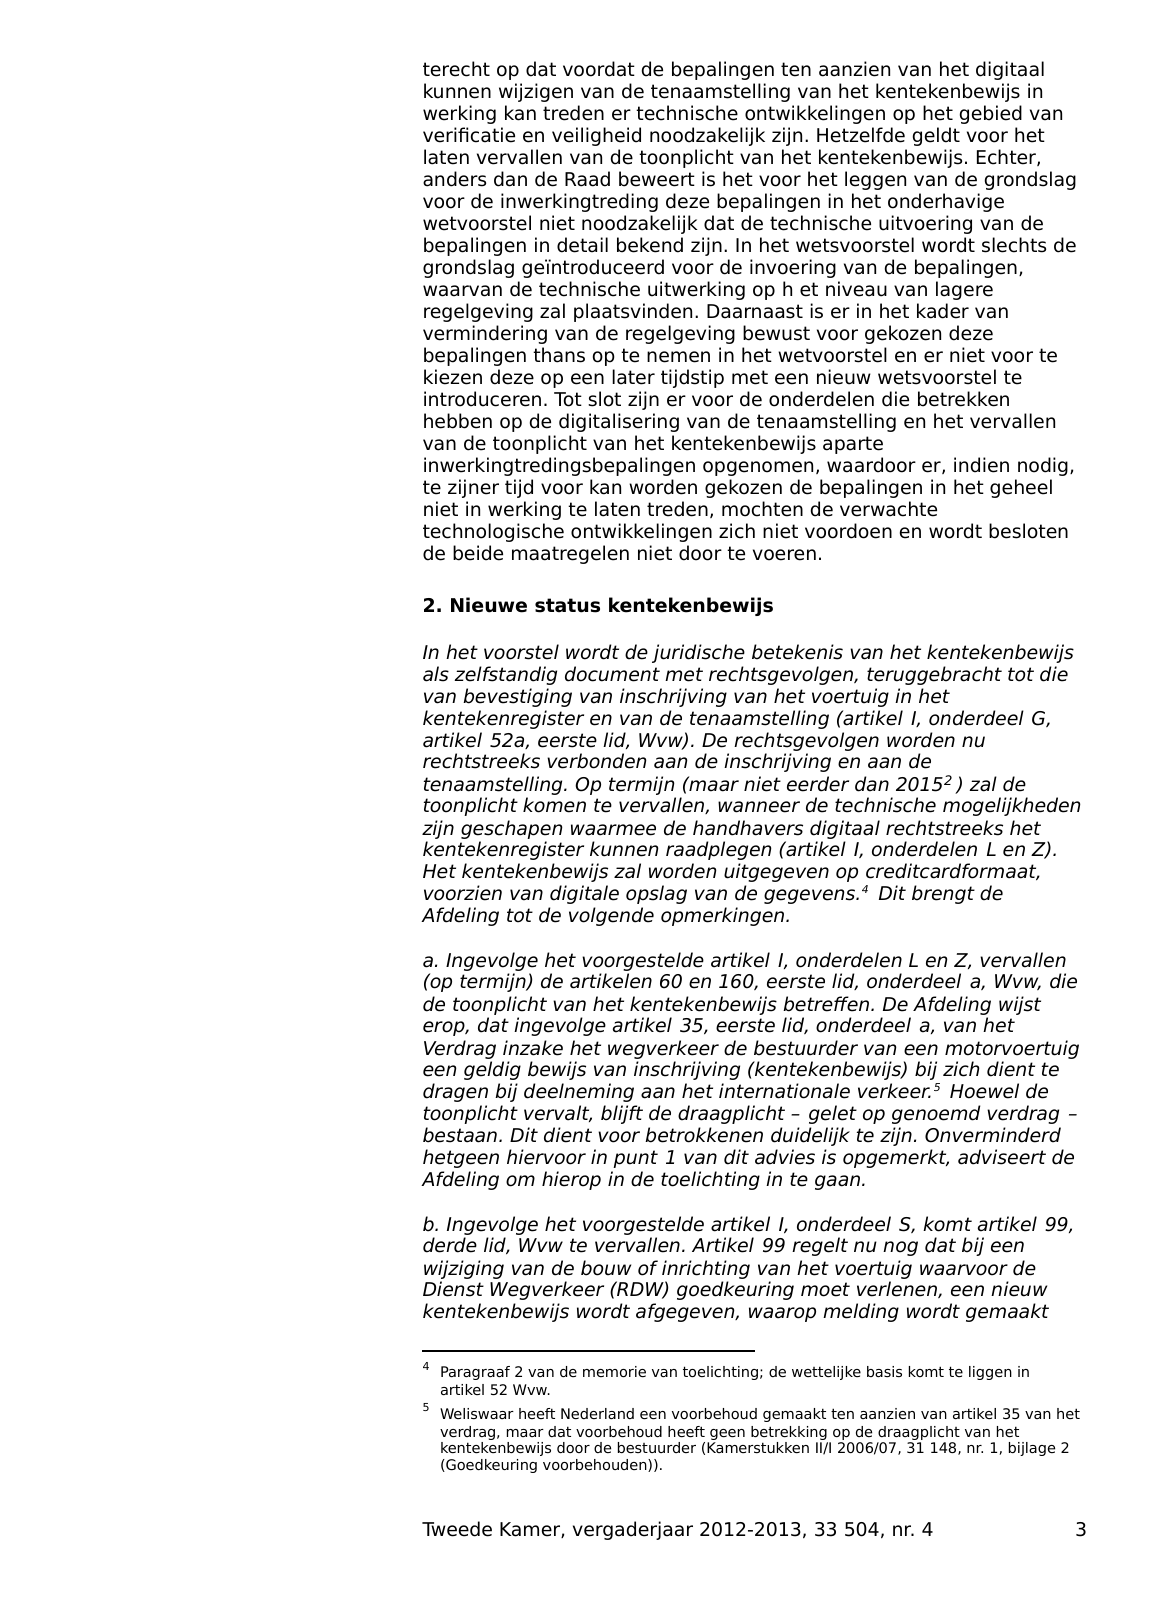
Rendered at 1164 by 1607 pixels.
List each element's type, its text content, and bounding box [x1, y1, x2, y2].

subtitle 2. Nieuwe status kentekenbewijs [422, 594, 1087, 617]
text Paragraaf 2 van de memorie van toelichting; de wettelijke basis komt te liggen in artikel 52 Wvw. [422, 1360, 1087, 1399]
text b. Ingevolge het voorgestelde artikel I, onderdeel S, komt artikel 99, derde lid, Wvw te vervallen. Artikel 99 regelt nu nog dat bij een wijziging van de bouw of inrichting van het voertuig waarvoor de Dienst Wegverkeer (RDW) goedkeuring moet verlenen, een nieuw kentekenbewijs wordt afgegeven, waarop melding wordt gemaakt [422, 1213, 1087, 1323]
text In het voorstel wordt de juridische betekenis van het kentekenbewijs als zelfstandig document met rechtsgevolgen, teruggebracht tot die van bevestiging van inschrijving van het voertuig in het kentekenregister en van de tenaamstelling (artikel I, onderdeel G, artikel 52a, eerste lid, Wvw). De rechtsgevolgen worden nu rechtstreeks verbonden aan de inschrijving en aan de tenaamstelling. Op termijn (maar niet eerder dan 20152) zal de toonplicht komen te vervallen, wanneer de technische mogelijkheden zijn geschapen waarmee de handhavers digitaal rechtstreeks het kentekenregister kunnen raadplegen (artikel I, onderdelen L en Z). Het kentekenbewijs zal worden uitgegeven op creditcardformaat, voorzien van digitale opslag van de gegevens. Dit brengt de Afdeling tot de volgende opmerkingen. [422, 642, 1087, 927]
text Weliswaar heeft Nederland een voorbehoud gemaakt ten aanzien van artikel 35 van het verdrag, maar dat voorbehoud heeft geen betrekking op de draagplicht van het kentekenbewijs door de bestuurder (Kamerstukken II/I 2006/07, 31 148, nr. 1, bijlage 2 (Goedkeuring voorbehouden)). [422, 1402, 1087, 1474]
text a. Ingevolge het voorgestelde artikel I, onderdelen L en Z, vervallen (op termijn) de artikelen 60 en 160, eerste lid, onderdeel a, Wvw, die de toonplicht van het kentekenbewijs betreffen. De Afdeling wijst erop, dat ingevolge artikel 35, eerste lid, onderdeel a, van het Verdrag inzake het wegverkeer de bestuurder van een motorvoertuig een geldig bewijs van inschrijving (kentekenbewijs) bij zich dient te dragen bij deelneming aan het internationale verkeer. Hoewel de toonplicht vervalt, blijft de draagplicht – gelet op genoemd verdrag – bestaan. Dit dient voor betrokkenen duidelijk te zijn. Onverminderd hetgeen hiervoor in punt 1 van dit advies is opgemerkt, adviseert de Afdeling om hierop in de toelichting in te gaan. [422, 949, 1087, 1191]
text terecht op dat voordat de bepalingen ten aanzien van het digitaal kunnen wijzigen van de tenaamstelling van het kentekenbewijs in werking kan treden er technische ontwikkelingen op het gebied van verificatie en veiligheid noodzakelijk zijn. Hetzelfde geldt voor het laten vervallen van de toonplicht van het kentekenbewijs. Echter, anders dan de Raad beweert is het voor het leggen van de grondslag voor de inwerkingtreding deze bepalingen in het onderhavige wetvoorstel niet noodzakelijk dat de technische uitvoering van de bepalingen in detail bekend zijn. In het wetsvoorstel wordt slechts de grondslag geïntroduceerd voor de invoering van de bepalingen, waarvan de technische uitwerking op h et niveau van lagere regelgeving zal plaatsvinden. Daarnaast is er in het kader van vermindering van de regelgeving bewust voor gekozen deze bepalingen thans op te nemen in het wetvoorstel en er niet voor te kiezen deze op een later tijdstip met een nieuw wetsvoorstel te introduceren. Tot slot zijn er voor de onderdelen die betrekken hebben op de digitalisering van de tenaamstelling en het vervallen van de toonplicht van het kentekenbewijs aparte inwerkingtredingsbepalingen opgenomen, waardoor er, indien nodig, te zijner tijd voor kan worden gekozen de bepalingen in het geheel niet in werking te laten treden, mochten de verwachte technologische ontwikkelingen zich niet voordoen en wordt besloten de beide maatregelen niet door te voeren. [422, 59, 1087, 564]
